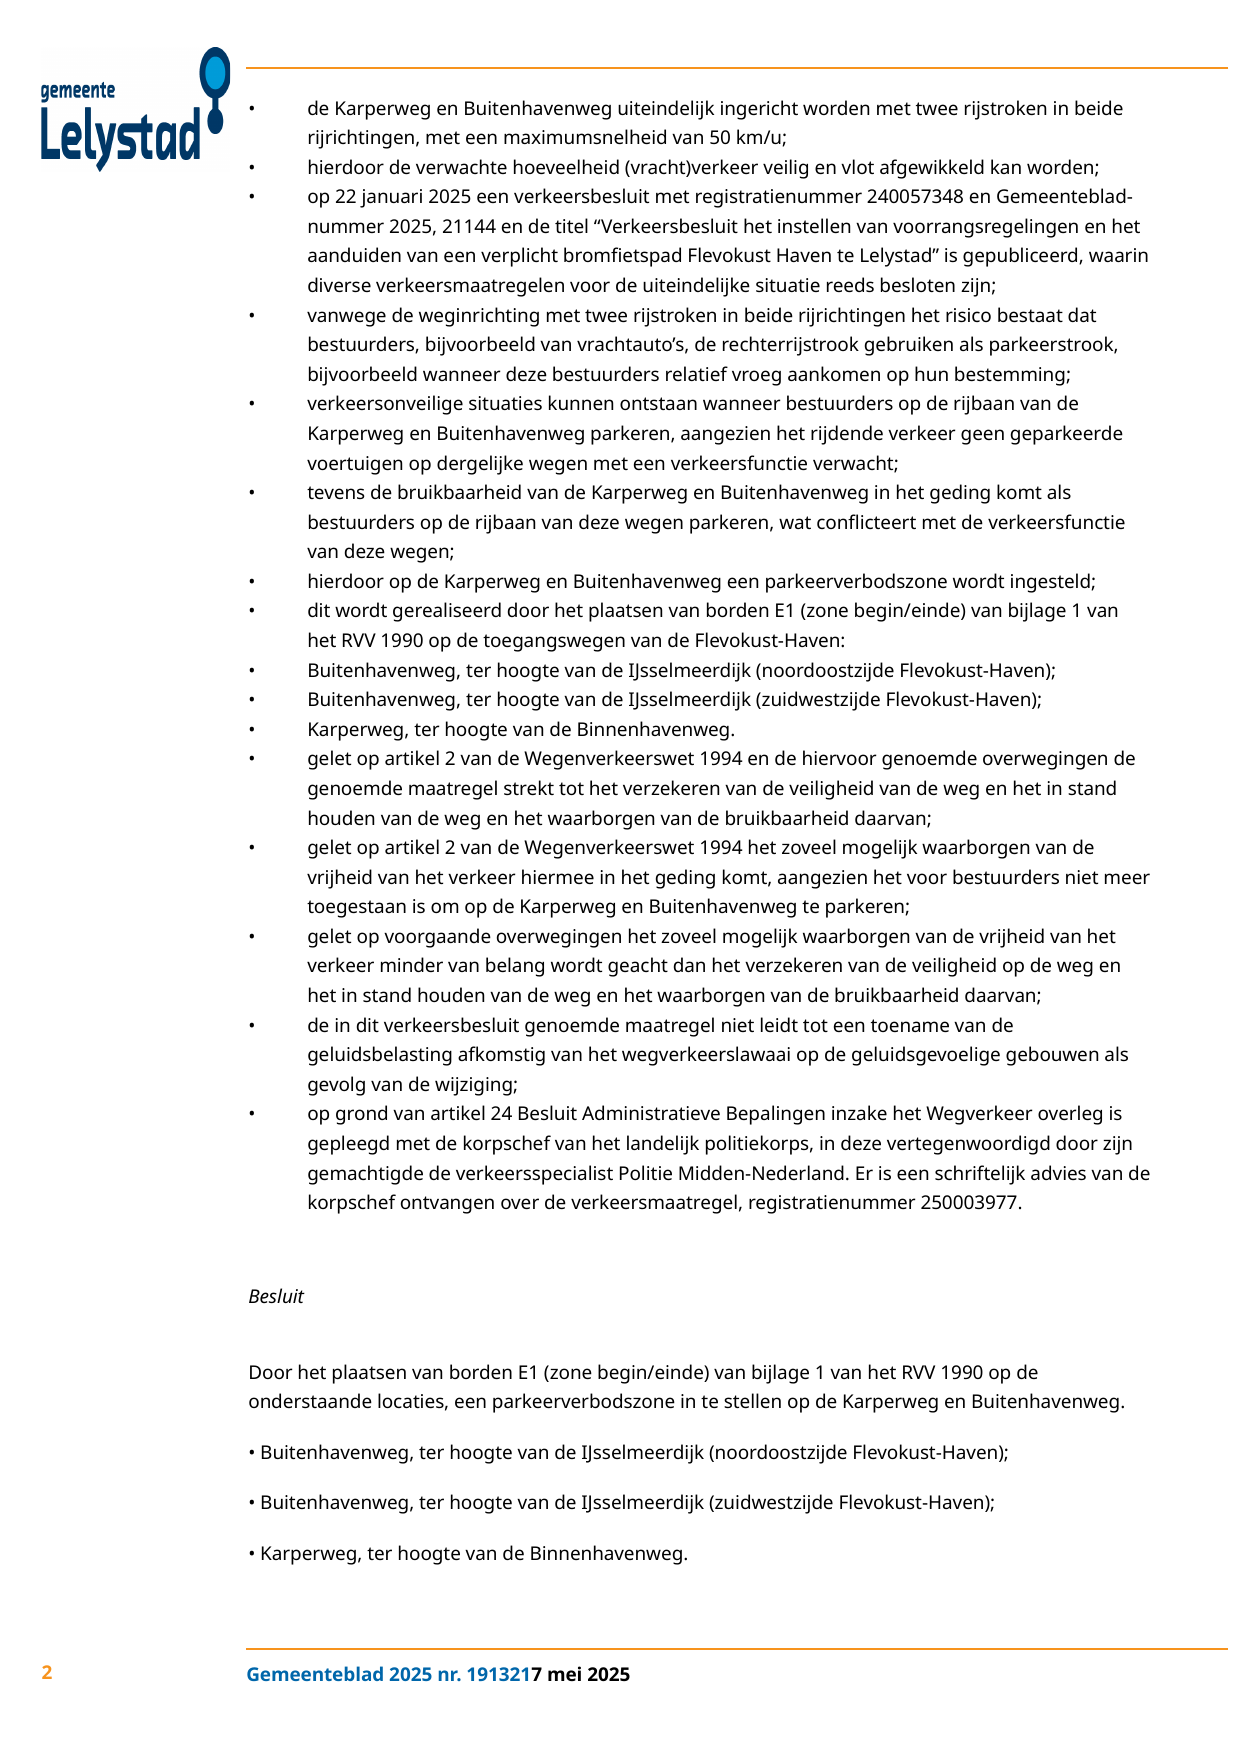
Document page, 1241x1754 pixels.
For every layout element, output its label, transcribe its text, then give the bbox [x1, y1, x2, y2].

picture [41, 47, 231, 172]
list Karperweg, ter hoogte van de Binnenhavenweg. [248, 716, 1152, 742]
text • Buitenhavenweg, ter hoogte van de IJsselmeerdijk (zuidwestzijde Flevokust-Haven); [248, 1489, 1152, 1515]
list gelet op voorgaande overwegingen het zoveel mogelijk waarborgen van de vrijheid van het verkeer minder van belang wordt geacht dan het verzekeren van de veiligheid op de weg en het in stand houden van de weg en het waarborgen van de bruikbaarheid daarvan; [248, 923, 1152, 1008]
list op 22 januari 2025 een verkeersbesluit met registratienummer 240057348 en Gemeenteblad-nummer 2025, 21144 en de titel “Verkeersbesluit het instellen van voorrangsregelingen en het aanduiden van een verplicht bromfietspad Flevokust Haven te Lelystad” is gepubliceerd, waarin diverse verkeersmaatregelen voor de uiteindelijke situatie reeds besloten zijn; [248, 183, 1152, 298]
list Buitenhavenweg, ter hoogte van de IJsselmeerdijk (zuidwestzijde Flevokust-Haven); [248, 686, 1152, 712]
list hierdoor op de Karperweg en Buitenhavenweg een parkeerverbodszone wordt ingesteld; [248, 568, 1152, 594]
list gelet op artikel 2 van de Wegenverkeerswet 1994 het zoveel mogelijk waarborgen van de vrijheid van het verkeer hiermee in het geding komt, aangezien het voor bestuurders niet meer toegestaan is om op de Karperweg en Buitenhavenweg te parkeren; [248, 834, 1152, 919]
text • Buitenhavenweg, ter hoogte van de IJsselmeerdijk (noordoostzijde Flevokust-Haven); [248, 1439, 1152, 1465]
list tevens de bruikbaarheid van de Karperweg en Buitenhavenweg in het geding komt als bestuurders op de rijbaan van deze wegen parkeren, wat conflicteert met de verkeersfunctie van deze wegen; [248, 479, 1152, 564]
list op grond van artikel 24 Besluit Administratieve Bepalingen inzake het Wegverkeer overleg is gepleegd met de korpschef van het landelijk politiekorps, in deze vertegenwoordigd door zijn gemachtigde de verkeersspecialist Politie Midden-Nederland. Er is een schriftelijk advies van de korpschef ontvangen over de verkeersmaatregel, registratienummer 250003977. [248, 1101, 1152, 1215]
list vanwege de weginrichting met twee rijstroken in beide rijrichtingen het risico bestaat dat bestuurders, bijvoorbeeld van vrachtauto’s, de rechterrijstrook gebruiken als parkeerstrook, bijvoorbeeld wanneer deze bestuurders relatief vroeg aankomen op hun bestemming; [248, 302, 1152, 387]
text • Karperweg, ter hoogte van de Binnenhavenweg. [248, 1540, 1152, 1566]
list hierdoor de verwachte hoeveelheid (vracht)verkeer veilig en vlot afgewikkeld kan worden; [248, 154, 1152, 180]
list dit wordt gerealiseerd door het plaatsen van borden E1 (zone begin/einde) van bijlage 1 van het RVV 1990 op de toegangswegen van de Flevokust-Haven: [248, 598, 1152, 653]
text Door het plaatsen van borden E1 (zone begin/einde) van bijlage 1 van het RVV 1990 op de onderstaande locaties, een parkeerverbodszone in te stellen op de Karperweg en Buitenhavenweg. [248, 1359, 1152, 1414]
text Besluit [248, 1283, 1152, 1309]
list verkeersonveilige situaties kunnen ontstaan wanneer bestuurders op de rijbaan van de Karperweg en Buitenhavenweg parkeren, aangezien het rijdende verkeer geen geparkeerde voertuigen op dergelijke wegen met een verkeersfunctie verwacht; [248, 391, 1152, 476]
list Buitenhavenweg, ter hoogte van de IJsselmeerdijk (noordoostzijde Flevokust-Haven); [248, 657, 1152, 683]
list de in dit verkeersbesluit genoemde maatregel niet leidt tot een toename van de geluidsbelasting afkomstig van het wegverkeerslawaai op de geluidsgevoelige gebouwen als gevolg van de wijziging; [248, 1012, 1152, 1097]
list de Karperweg en Buitenhavenweg uiteindelijk ingericht worden met twee rijstroken in beide rijrichtingen, met een maximumsnelheid van 50 km/u; [248, 95, 1152, 150]
list gelet op artikel 2 van de Wegenverkeerswet 1994 en de hiervoor genoemde overwegingen de genoemde maatregel strekt tot het verzekeren van de veiligheid van de weg en het in stand houden van de weg en het waarborgen van de bruikbaarheid daarvan; [248, 746, 1152, 831]
